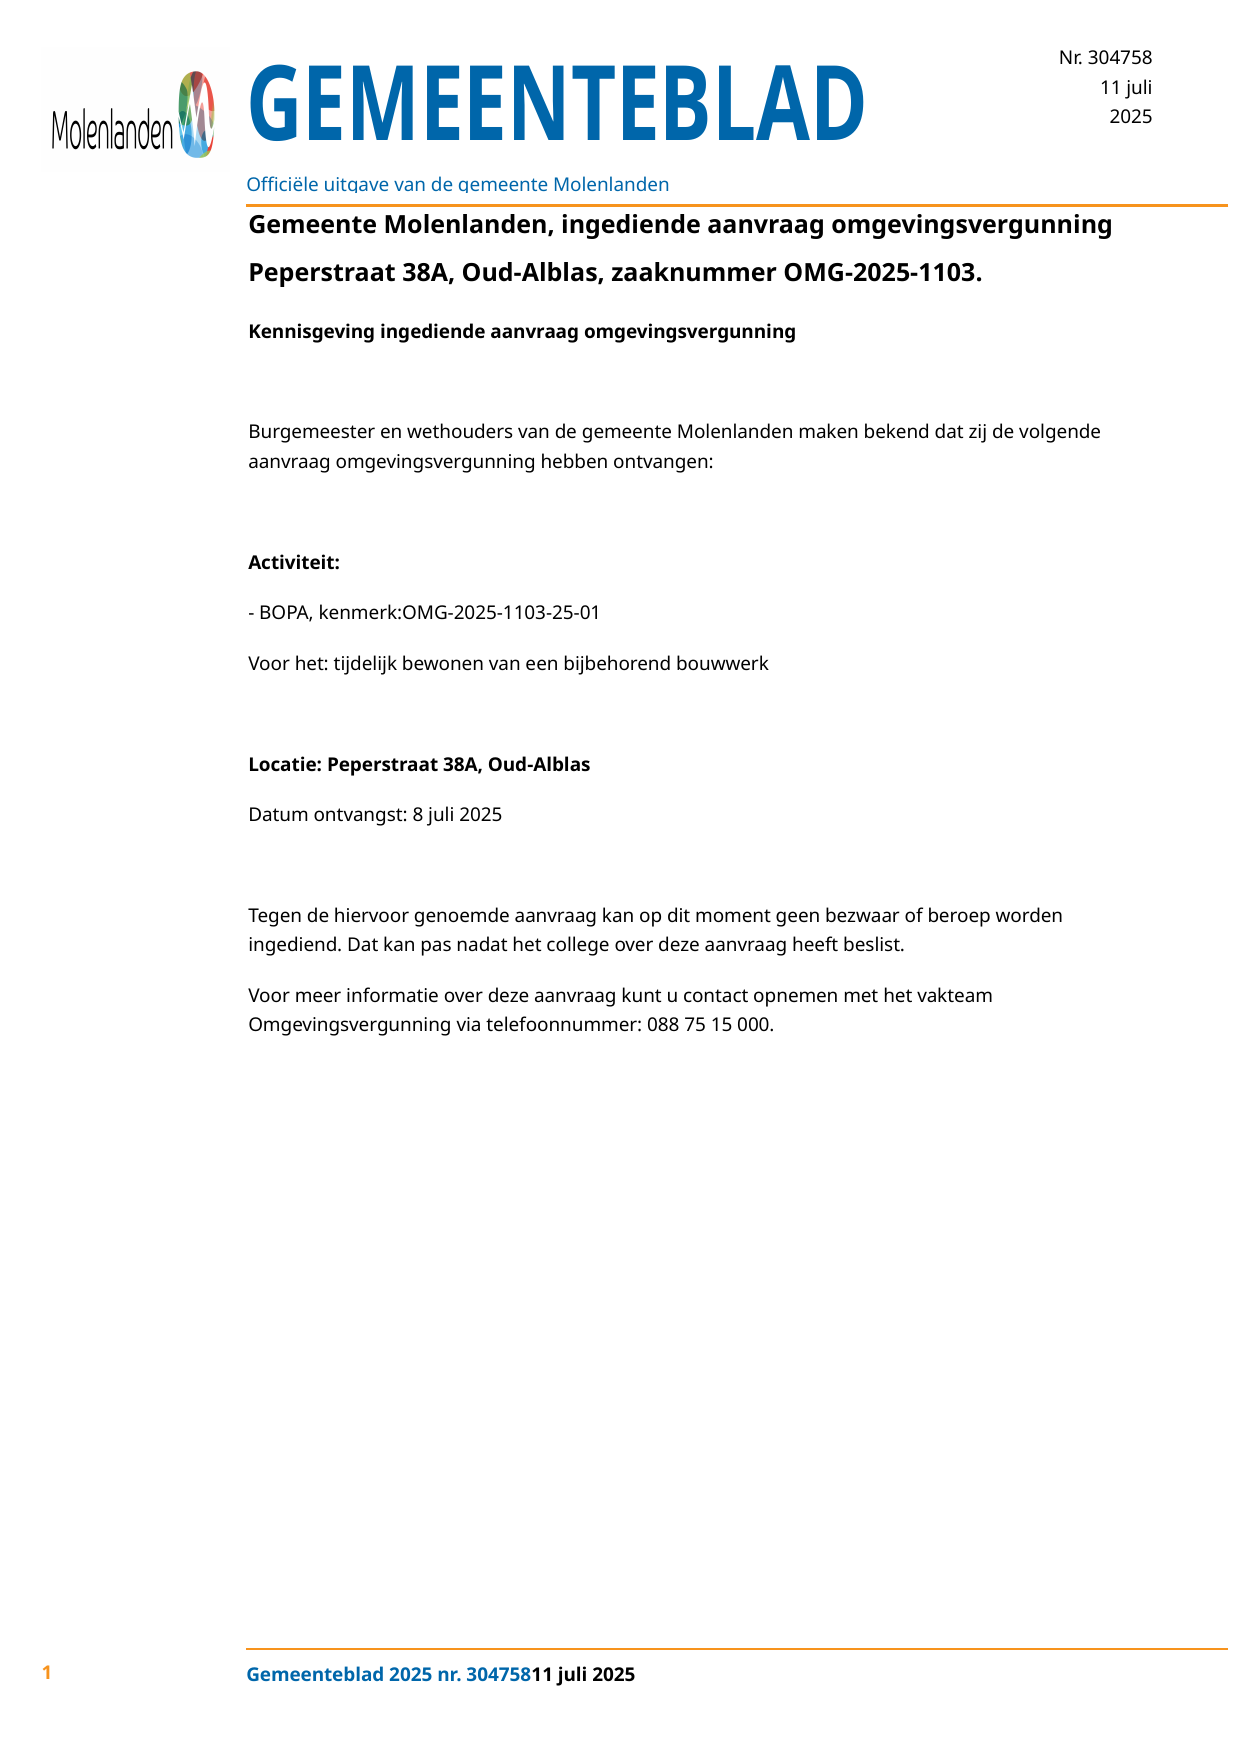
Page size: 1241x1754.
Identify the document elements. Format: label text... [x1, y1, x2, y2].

text Kennisgeving ingediende aanvraag omgevingsvergunning [248, 318, 1152, 344]
picture [41, 47, 231, 172]
text Activiteit: [248, 549, 1152, 575]
text Tegen de hiervoor genoemde aanvraag kan op dit moment geen bezwaar of beroep worden ingediend. Dat kan pas nadat het college over deze aanvraag heeft beslist. [248, 902, 1152, 957]
text Voor meer informatie over deze aanvraag kunt u contact opnemen met het vakteam Omgevingsvergunning via telefoonnummer: 088 75 15 000. [248, 982, 1152, 1037]
text Gemeente Molenlanden, ingediende aanvraag omgevingsvergunning Peperstraat 38A, Oud-Alblas, zaaknummer OMG-2025-1103. [248, 207, 1152, 288]
text Datum ontvangst: 8 juli 2025 [248, 801, 1152, 827]
text Burgemeester en wethouders van de gemeente Molenlanden maken bekend dat zij de volgende aanvraag omgevingsvergunning hebben ontvangen: [248, 419, 1152, 474]
text Locatie: Peperstraat 38A, Oud-Alblas [248, 751, 1152, 777]
text Voor het: tijdelijk bewonen van een bijbehorend bouwwerk [248, 650, 1152, 676]
text - BOPA, kenmerk:OMG-2025-1103-25-01 [248, 599, 1152, 625]
